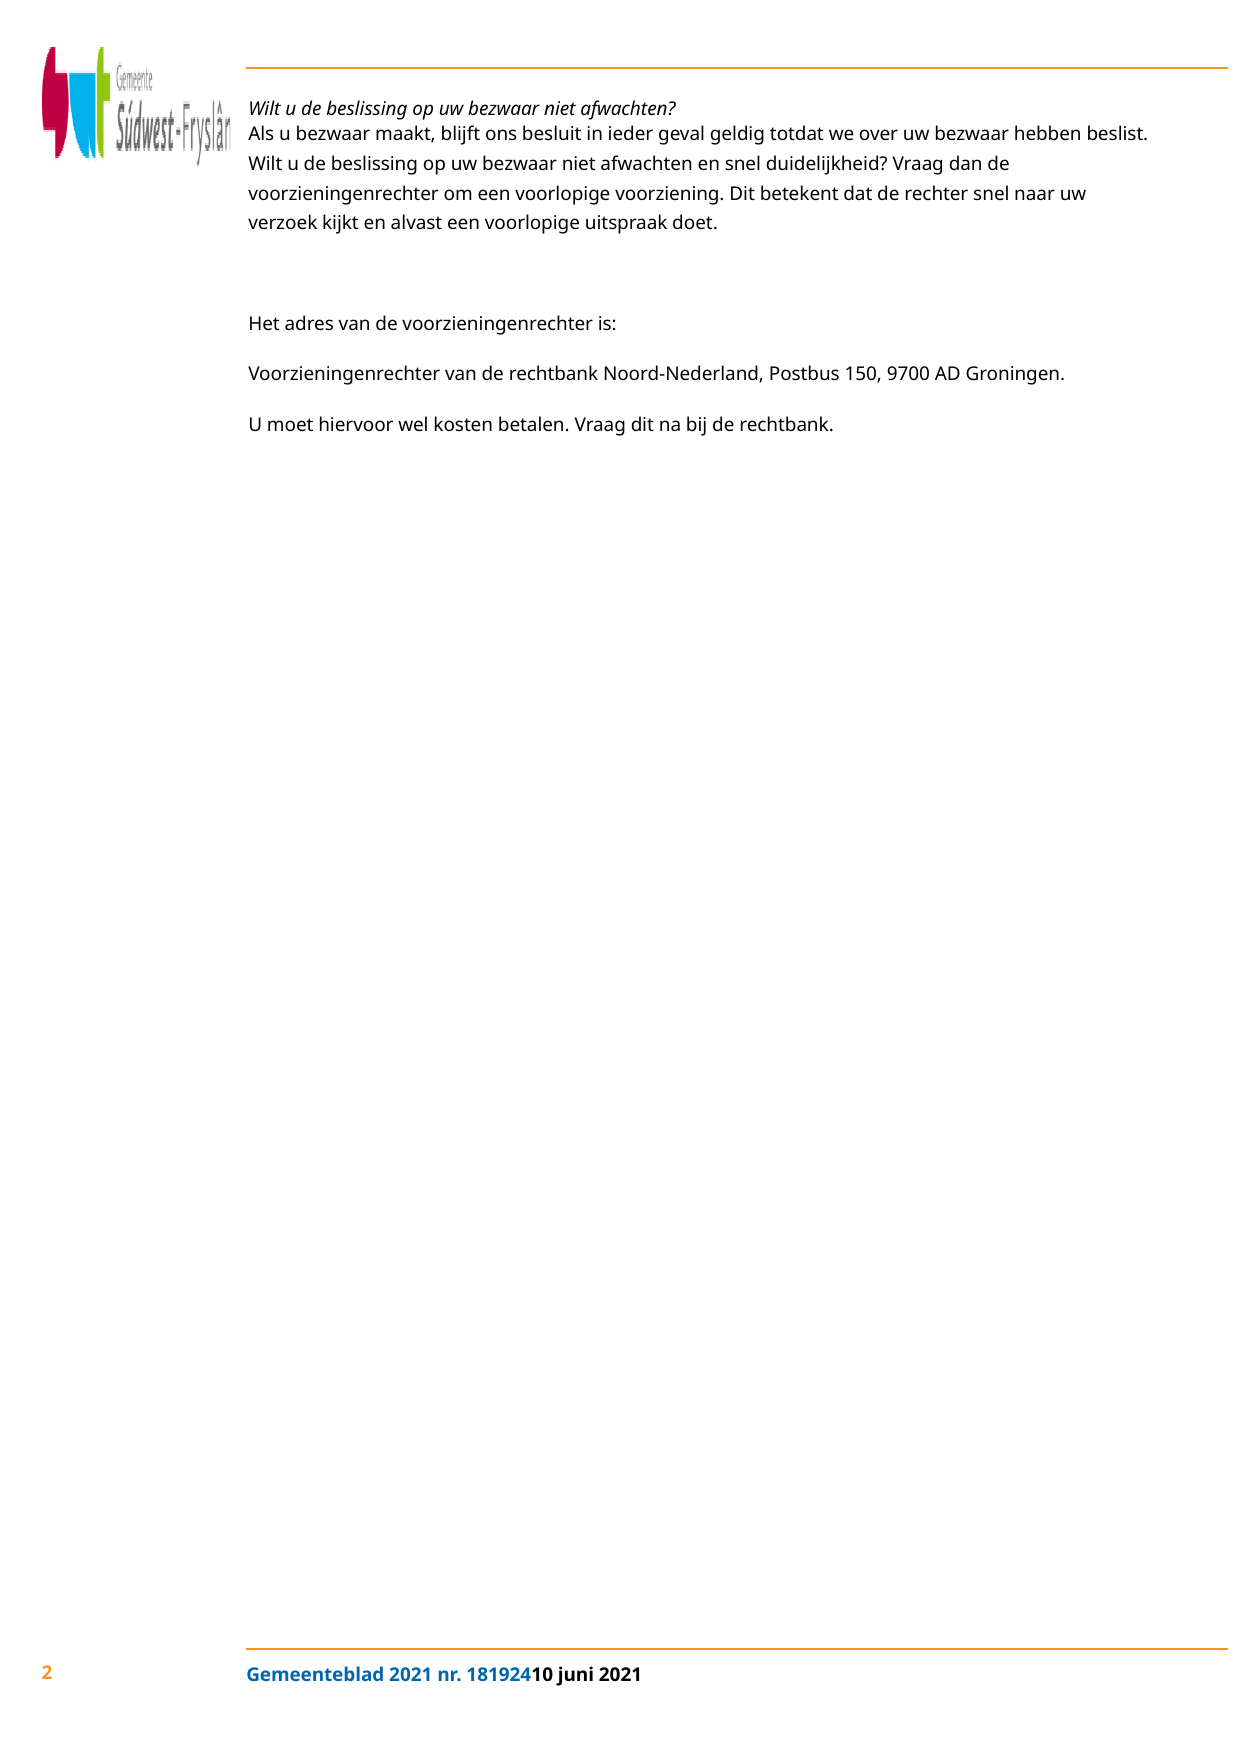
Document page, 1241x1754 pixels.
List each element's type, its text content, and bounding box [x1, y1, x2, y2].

text U moet hiervoor wel kosten betalen. Vraag dit na bij de rechtbank. [248, 411, 1152, 437]
text Als u bezwaar maakt, blijft ons besluit in ieder geval geldig totdat we over uw bezwaar hebben beslist. Wilt u de beslissing op uw bezwaar niet afwachten en snel duidelijkheid? Vraag dan de voorzieningenrechter om een voorlopige voorziening. Dit betekent dat de rechter snel naar uw verzoek kijkt en alvast een voorlopige uitspraak doet. [248, 121, 1152, 235]
picture [41, 47, 231, 172]
text Wilt u de beslissing op uw bezwaar niet afwachten? [248, 95, 1152, 121]
text Het adres van de voorzieningenrechter is: [248, 310, 1152, 336]
text Voorzieningenrechter van de rechtbank Noord-Nederland, Postbus 150, 9700 AD Groningen. [248, 361, 1152, 386]
